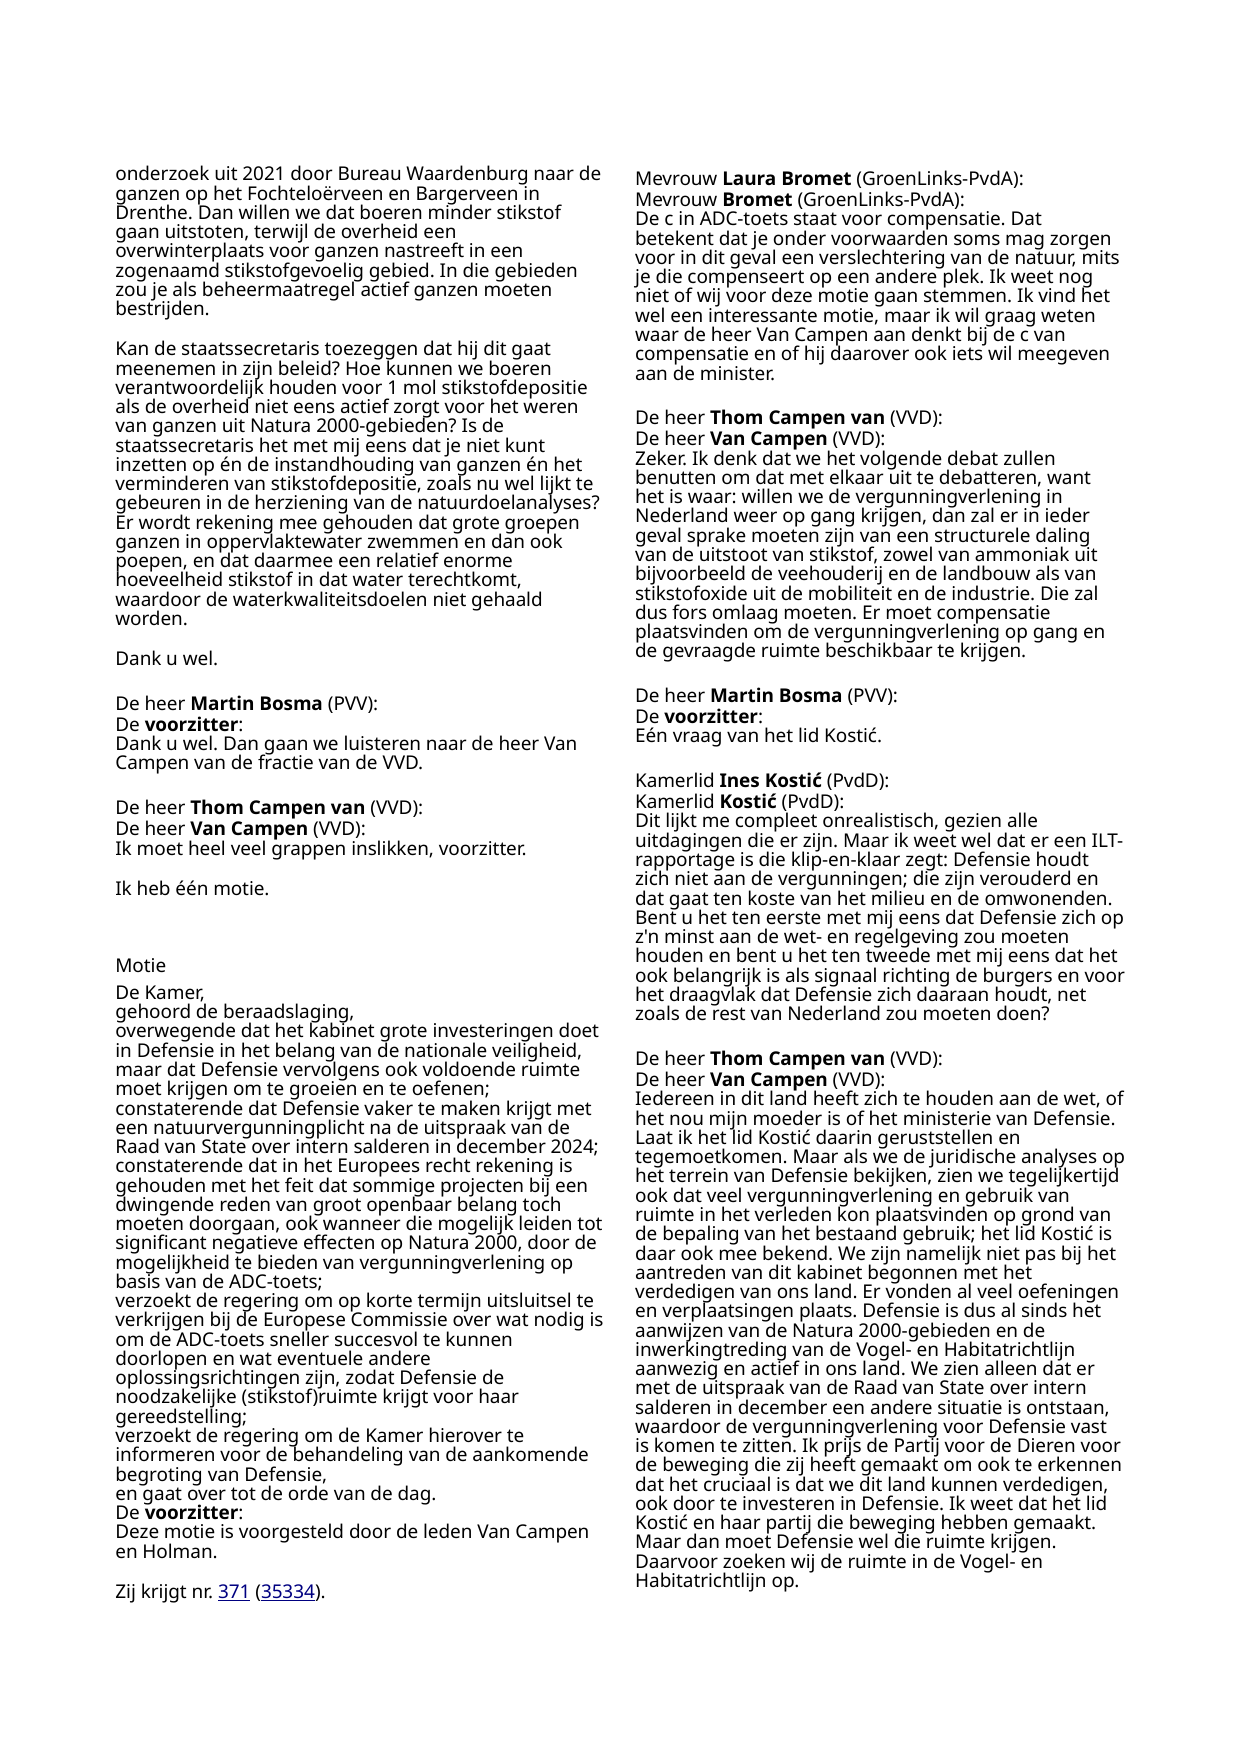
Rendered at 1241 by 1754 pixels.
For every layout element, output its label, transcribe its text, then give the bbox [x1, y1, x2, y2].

text Kan de staatssecretaris toezeggen dat hij dit gaat meenemen in zijn beleid? Hoe kunnen we boeren verantwoordelijk houden voor 1 mol stikstofdepositie als de overheid niet eens actief zorgt voor het weren van ganzen uit Natura 2000-gebieden? Is de staatssecretaris het met mij eens dat je niet kunt inzetten op én de instandhouding van ganzen én het verminderen van stikstofdepositie, zoals nu wel lijkt te gebeuren in de herziening van de natuurdoelanalyses? Er wordt rekening mee gehouden dat grote groepen ganzen in oppervlaktewater zwemmen en dan ook poepen, en dat daarmee een relatief enorme hoeveelheid stikstof in dat water terechtkomt, waardoor de waterkwaliteitsdoelen niet gehaald worden. [115, 340, 605, 629]
text Kamerlid Ines Kostić (PvdD): [635, 767, 1125, 793]
text De heer Van Campen (VVD): [115, 820, 605, 839]
text Mevrouw Bromet (GroenLinks-PvdA): [635, 191, 1125, 210]
text De voorzitter: [635, 708, 1125, 727]
text Eén vraag van het lid Kostić. [635, 727, 1125, 747]
text De heer Thom Campen van (VVD): [115, 794, 605, 820]
text Mevrouw Laura Bromet (GroenLinks-PvdA): [635, 165, 1125, 191]
text De heer Martin Bosma (PVV): [635, 682, 1125, 708]
text Ik heb één motie. [115, 879, 605, 899]
text Zeker. Ik denk dat we het volgende debat zullen benutten om dat met elkaar uit te debatteren, want het is waar: willen we de vergunningverlening in Nederland weer op gang krijgen, dan zal er in ieder geval sprake moeten zijn van een structurele daling van de uitstoot van stikstof, zowel van ammoniak uit bijvoorbeeld de veehouderij en de landbouw als van stikstofoxide uit de mobiliteit en de industrie. Die zal dus fors omlaag moeten. Er moet compensatie plaatsvinden om de vergunningverlening op gang en de gevraagde ruimte beschikbaar te krijgen. [635, 449, 1125, 662]
text Zij krijgt nr. 371 (35334). [115, 1583, 605, 1602]
text Dank u wel. [115, 650, 605, 669]
text Dit lijkt me compleet onrealistisch, gezien alle uitdagingen die er zijn. Maar ik weet wel dat er een ILT-rapportage is die klip-en-klaar zegt: Defensie houdt zich niet aan de vergunningen; die zijn verouderd en dat gaat ten koste van het milieu en de omwonenden. Bent u het ten eerste met mij eens dat Defensie zich op z'n minst aan de wet- en regelgeving zou moeten houden en bent u het ten tweede met mij eens dat het ook belangrijk is als signaal richting de burgers en voor het draagvlak dat Defensie zich daaraan houdt, net zoals de rest van Nederland zou moeten doen? [635, 812, 1125, 1024]
text De heer Van Campen (VVD): [635, 430, 1125, 449]
text overwegende dat het kabinet grote investeringen doet in Defensie in het belang van de nationale veiligheid, maar dat Defensie vervolgens ook voldoende ruimte moet krijgen om te groeien en te oefenen; [115, 1022, 605, 1099]
text Deze motie is voorgesteld door de leden Van Campen en Holman. [115, 1523, 605, 1562]
text Ik moet heel veel grappen inslikken, voorzitter. [115, 839, 605, 859]
text constaterende dat Defensie vaker te maken krijgt met een natuurvergunningplicht na de uitspraak van de Raad van State over intern salderen in december 2024; [115, 1099, 605, 1157]
text Dank u wel. Dan gaan we luisteren naar de heer Van Campen van de fractie van de VVD. [115, 735, 605, 774]
text constaterende dat in het Europees recht rekening is gehouden met het feit dat sommige projecten bij een dwingende reden van groot openbaar belang toch moeten doorgaan, ook wanneer die mogelijk leiden tot significant negatieve effecten op Natura 2000, door de mogelijkheid te bieden van vergunningverlening op basis van de ADC-toets; [115, 1157, 605, 1292]
text De heer Thom Campen van (VVD): [635, 404, 1125, 430]
text De voorzitter: [115, 1504, 605, 1523]
text verzoekt de regering om op korte termijn uitsluitsel te verkrijgen bij de Europese Commissie over wat nodig is om de ADC-toets sneller succesvol te kunnen doorlopen en wat eventuele andere oplossingsrichtingen zijn, zodat Defensie de noodzakelijke (stikstof)ruimte krijgt voor haar gereedstelling; [115, 1292, 605, 1427]
text De heer Martin Bosma (PVV): [115, 690, 605, 716]
text De Kamer, [115, 984, 605, 1003]
text onderzoek uit 2021 door Bureau Waardenburg naar de ganzen op het Fochteloërveen en Bargerveen in Drenthe. Dan willen we dat boeren minder stikstof gaan uitstoten, terwijl de overheid een overwinterplaats voor ganzen nastreeft in een zogenaamd stikstofgevoelig gebied. In die gebieden zou je als beheermaatregel actief ganzen moeten bestrijden. [115, 165, 605, 319]
text De heer Thom Campen van (VVD): [635, 1045, 1125, 1071]
text Motie [115, 952, 605, 978]
text De c in ADC-toets staat voor compensatie. Dat betekent dat je onder voorwaarden soms mag zorgen voor in dit geval een verslechtering van de natuur, mits je die compenseert op een andere plek. Ik weet nog niet of wij voor deze motie gaan stemmen. Ik vind het wel een interessante motie, maar ik wil graag weten waar de heer Van Campen aan denkt bij de c van compensatie en of hij daarover ook iets wil meegeven aan de minister. [635, 210, 1125, 384]
text De voorzitter: [115, 716, 605, 735]
text Kamerlid Kostić (PvdD): [635, 793, 1125, 812]
text De heer Van Campen (VVD): [635, 1071, 1125, 1090]
text en gaat over tot de orde van de dag. [115, 1485, 605, 1504]
text verzoekt de regering om de Kamer hierover te informeren voor de behandeling van de aankomende begroting van Defensie, [115, 1427, 605, 1485]
text gehoord de beraadslaging, [115, 1003, 605, 1022]
text Iedereen in dit land heeft zich te houden aan de wet, of het nou mijn moeder is of het ministerie van Defensie. Laat ik het lid Kostić daarin geruststellen en tegemoetkomen. Maar als we de juridische analyses op het terrein van Defensie bekijken, zien we tegelijkertijd ook dat veel vergunningverlening en gebruik van ruimte in het verleden kon plaatsvinden op grond van de bepaling van het bestaand gebruik; het lid Kostić is daar ook mee bekend. We zijn namelijk niet pas bij het aantreden van dit kabinet begonnen met het verdedigen van ons land. Er vonden al veel oefeningen en verplaatsingen plaats. Defensie is dus al sinds het aanwijzen van de Natura 2000-gebieden en de inwerkingtreding van de Vogel- en Habitatrichtlijn aanwezig en actief in ons land. We zien alleen dat er met de uitspraak van de Raad van State over intern salderen in december een andere situatie is ontstaan, waardoor de vergunningverlening voor Defensie vast is komen te zitten. Ik prijs de Partij voor de Dieren voor de beweging die zij heeft gemaakt om ook te erkennen dat het cruciaal is dat we dit land kunnen verdedigen, ook door te investeren in Defensie. Ik weet dat het lid Kostić en haar partij die beweging hebben gemaakt. Maar dan moet Defensie wel die ruimte krijgen. Daarvoor zoeken wij de ruimte in de Vogel- en Habitatrichtlijn op. [635, 1090, 1125, 1591]
